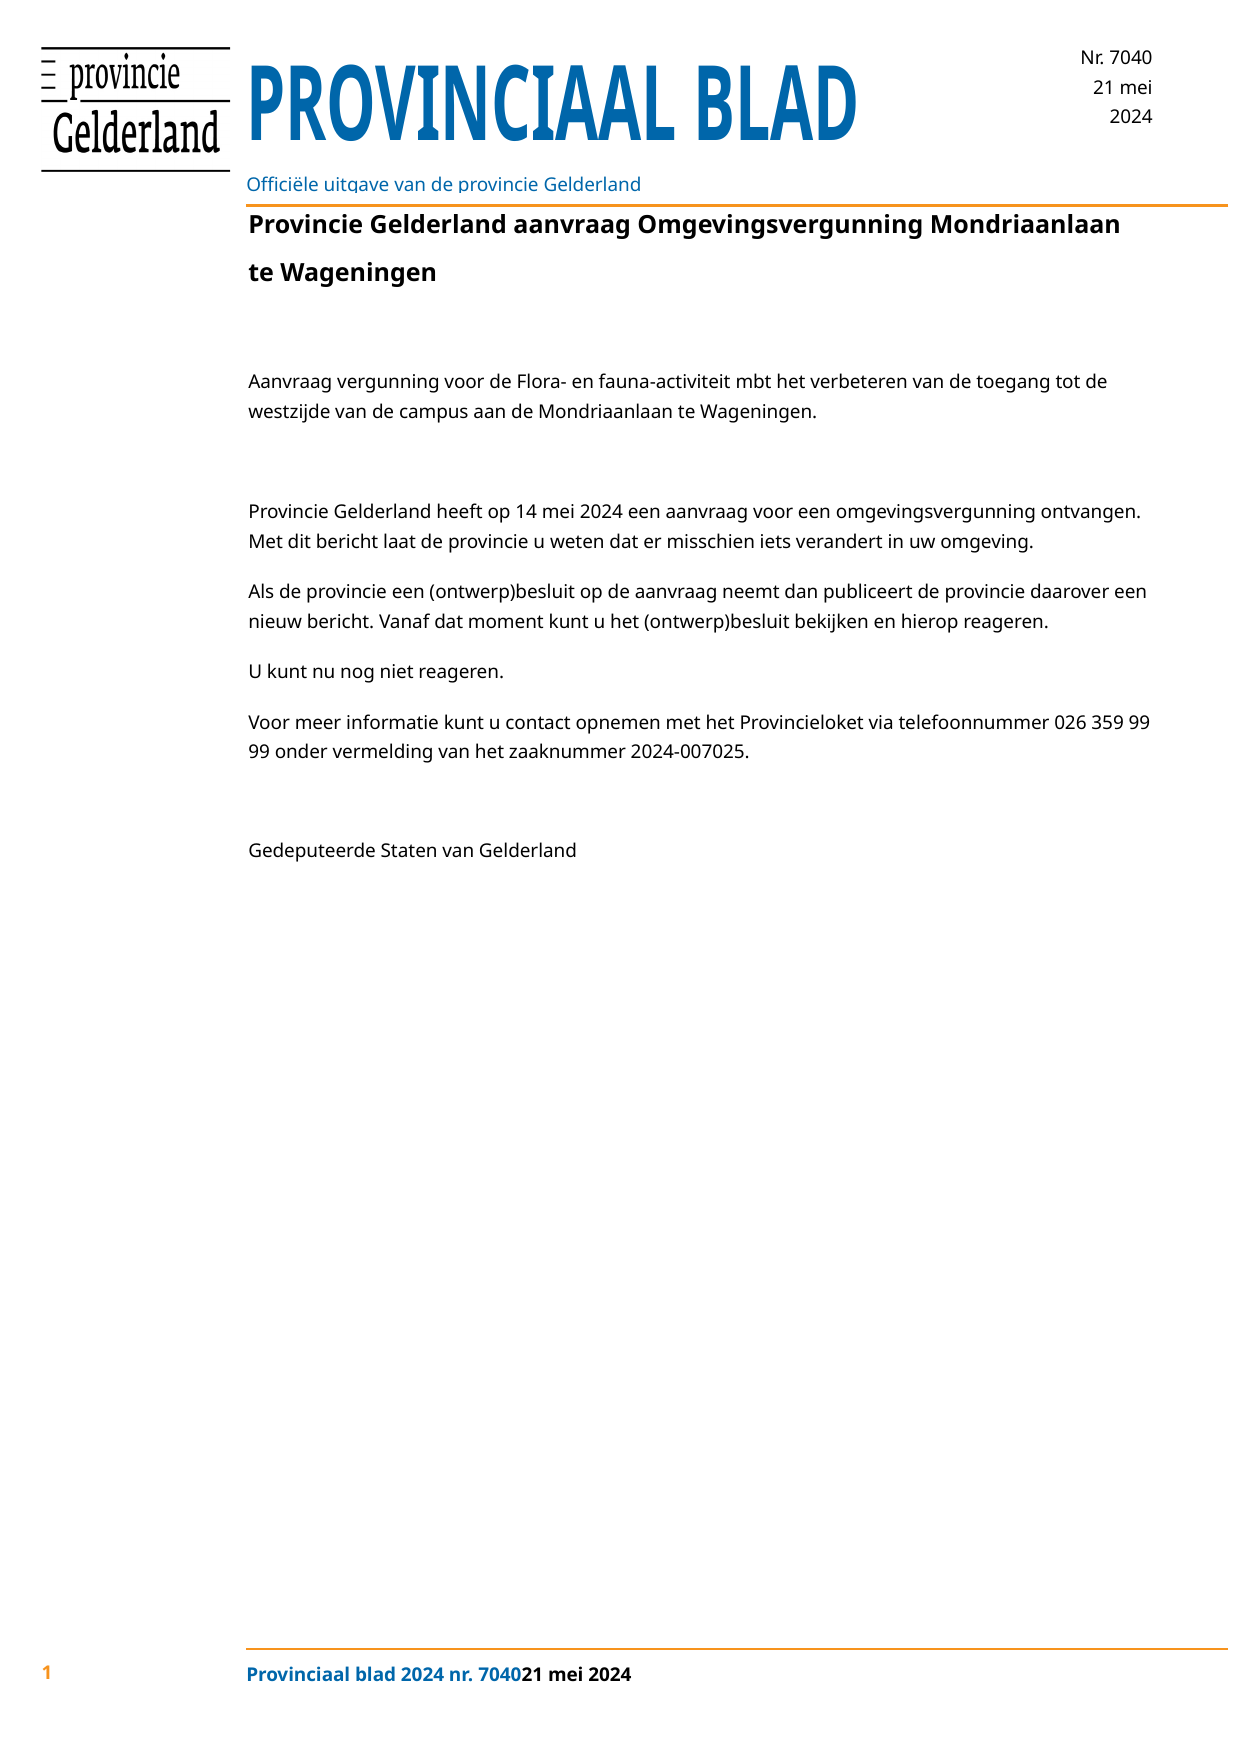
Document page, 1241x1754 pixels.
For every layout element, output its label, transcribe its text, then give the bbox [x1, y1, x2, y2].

text Voor meer informatie kunt u contact opnemen met het Provincieloket via telefoonnummer 026 359 99 99 onder vermelding van het zaaknummer 2024-007025. [248, 709, 1152, 764]
picture [41, 47, 231, 172]
text Als de provincie een (ontwerp)besluit op de aanvraag neemt dan publiceert de provincie daarover een nieuw bericht. Vanaf dat moment kunt u het (ontwerp)besluit bekijken en hierop reageren. [248, 579, 1152, 634]
text Provincie Gelderland heeft op 14 mei 2024 een aanvraag voor een omgevingsvergunning ontvangen. Met dit bericht laat de provincie u weten dat er misschien iets verandert in uw omgeving. [248, 499, 1152, 554]
text Aanvraag vergunning voor de Flora- en fauna-activiteit mbt het verbeteren van de toegang tot de westzijde van de campus aan de Mondriaanlaan te Wageningen. [248, 368, 1152, 424]
text U kunt nu nog niet reageren. [248, 659, 1152, 684]
text Gedeputeerde Staten van Gelderland [248, 837, 1152, 863]
text Provincie Gelderland aanvraag Omgevingsvergunning Mondriaanlaan te Wageningen [248, 207, 1152, 288]
